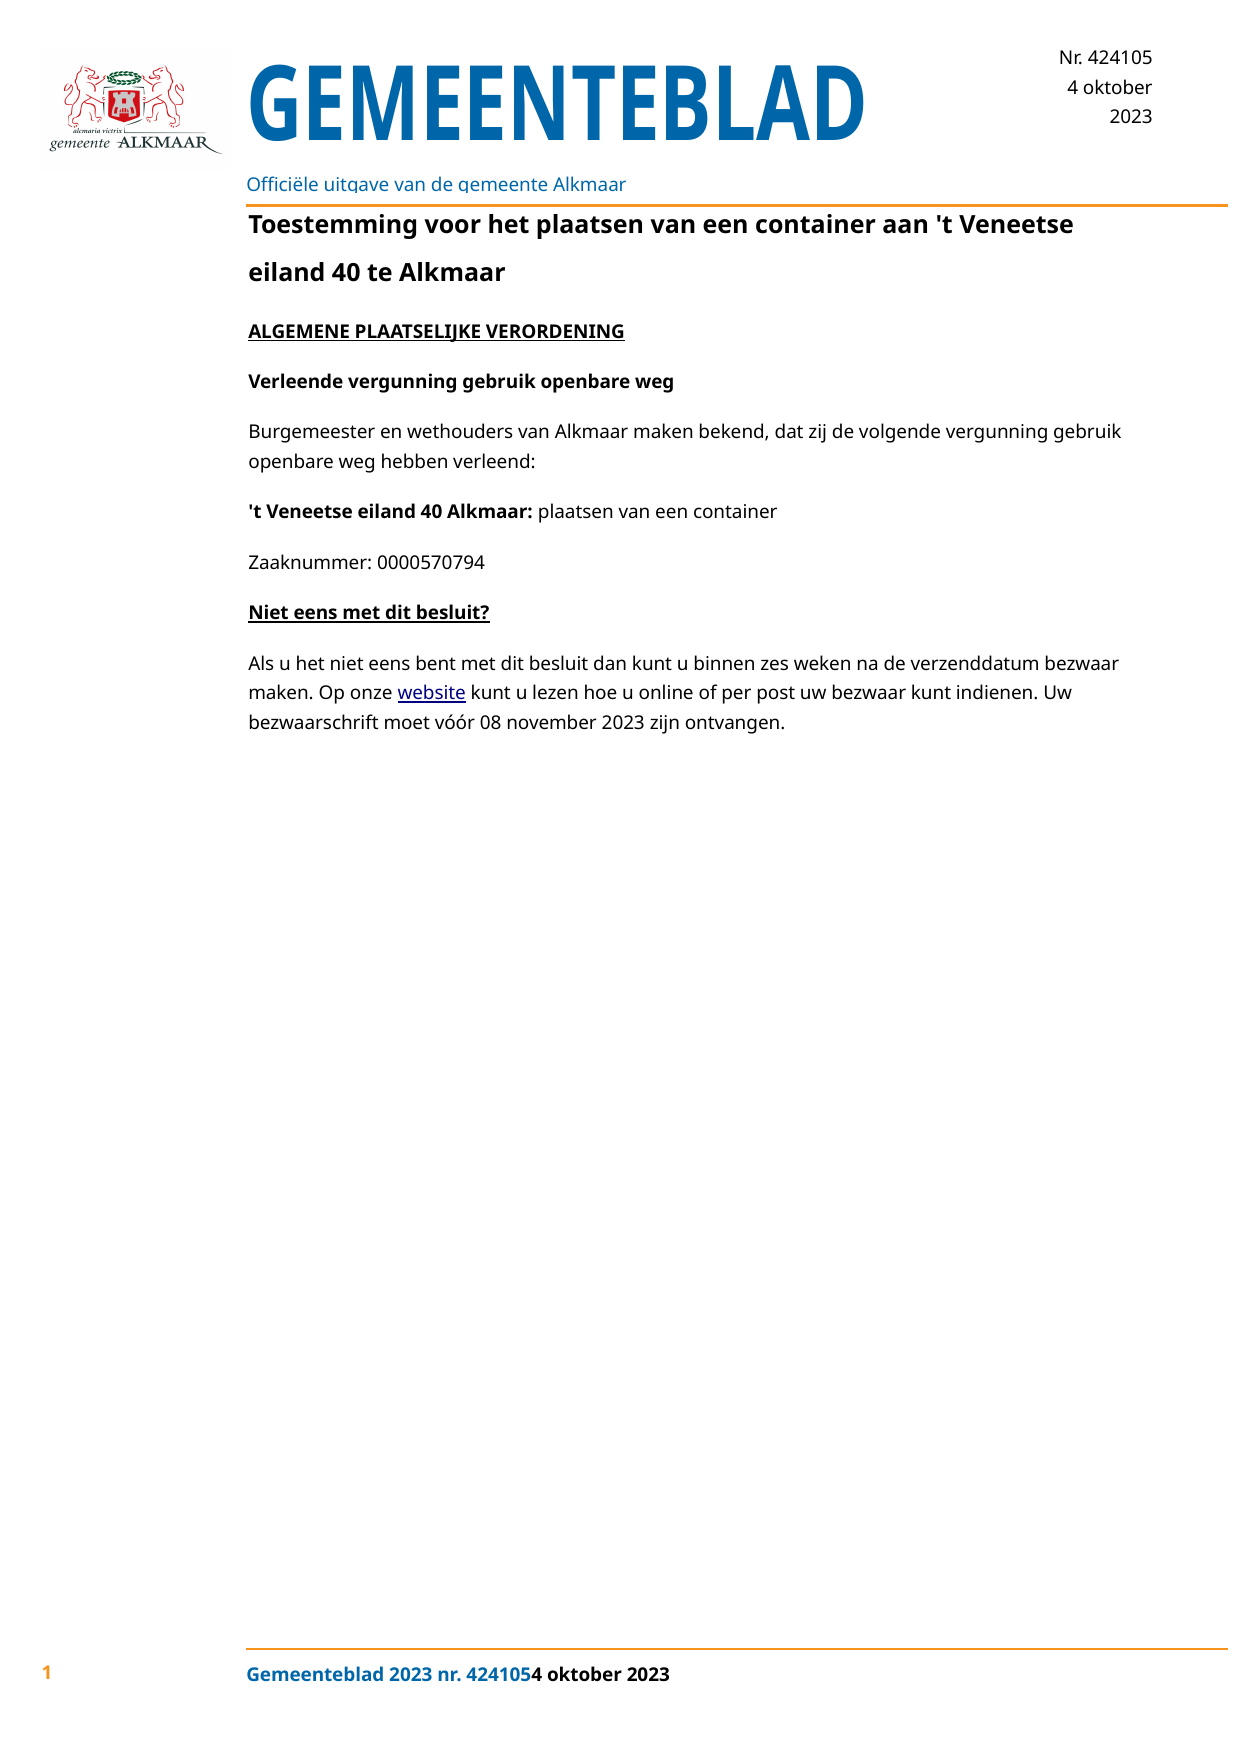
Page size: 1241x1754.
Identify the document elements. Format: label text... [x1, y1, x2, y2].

text Toestemming voor het plaatsen van een container aan 't Veneetse eiland 40 te Alkmaar [248, 207, 1152, 288]
text ALGEMENE PLAATSELIJKE VERORDENING [248, 318, 1152, 344]
text Verleende vergunning gebruik openbare weg [248, 368, 1152, 394]
text Zaaknummer: 0000570794 [248, 549, 1152, 575]
text 't Veneetse eiland 40 Alkmaar: plaatsen van een container [248, 499, 1152, 524]
text Als u het niet eens bent met dit besluit dan kunt u binnen zes weken na de verzenddatum bezwaar maken. Op onze website kunt u lezen hoe u online of per post uw bezwaar kunt indienen. Uw bezwaarschrift moet vóór 08 november 2023 zijn ontvangen. [248, 650, 1152, 735]
text Niet eens met dit besluit? [248, 599, 1152, 625]
text Burgemeester en wethouders van Alkmaar maken bekend, dat zij de volgende vergunning gebruik openbare weg hebben verleend: [248, 419, 1152, 474]
picture [41, 47, 231, 172]
